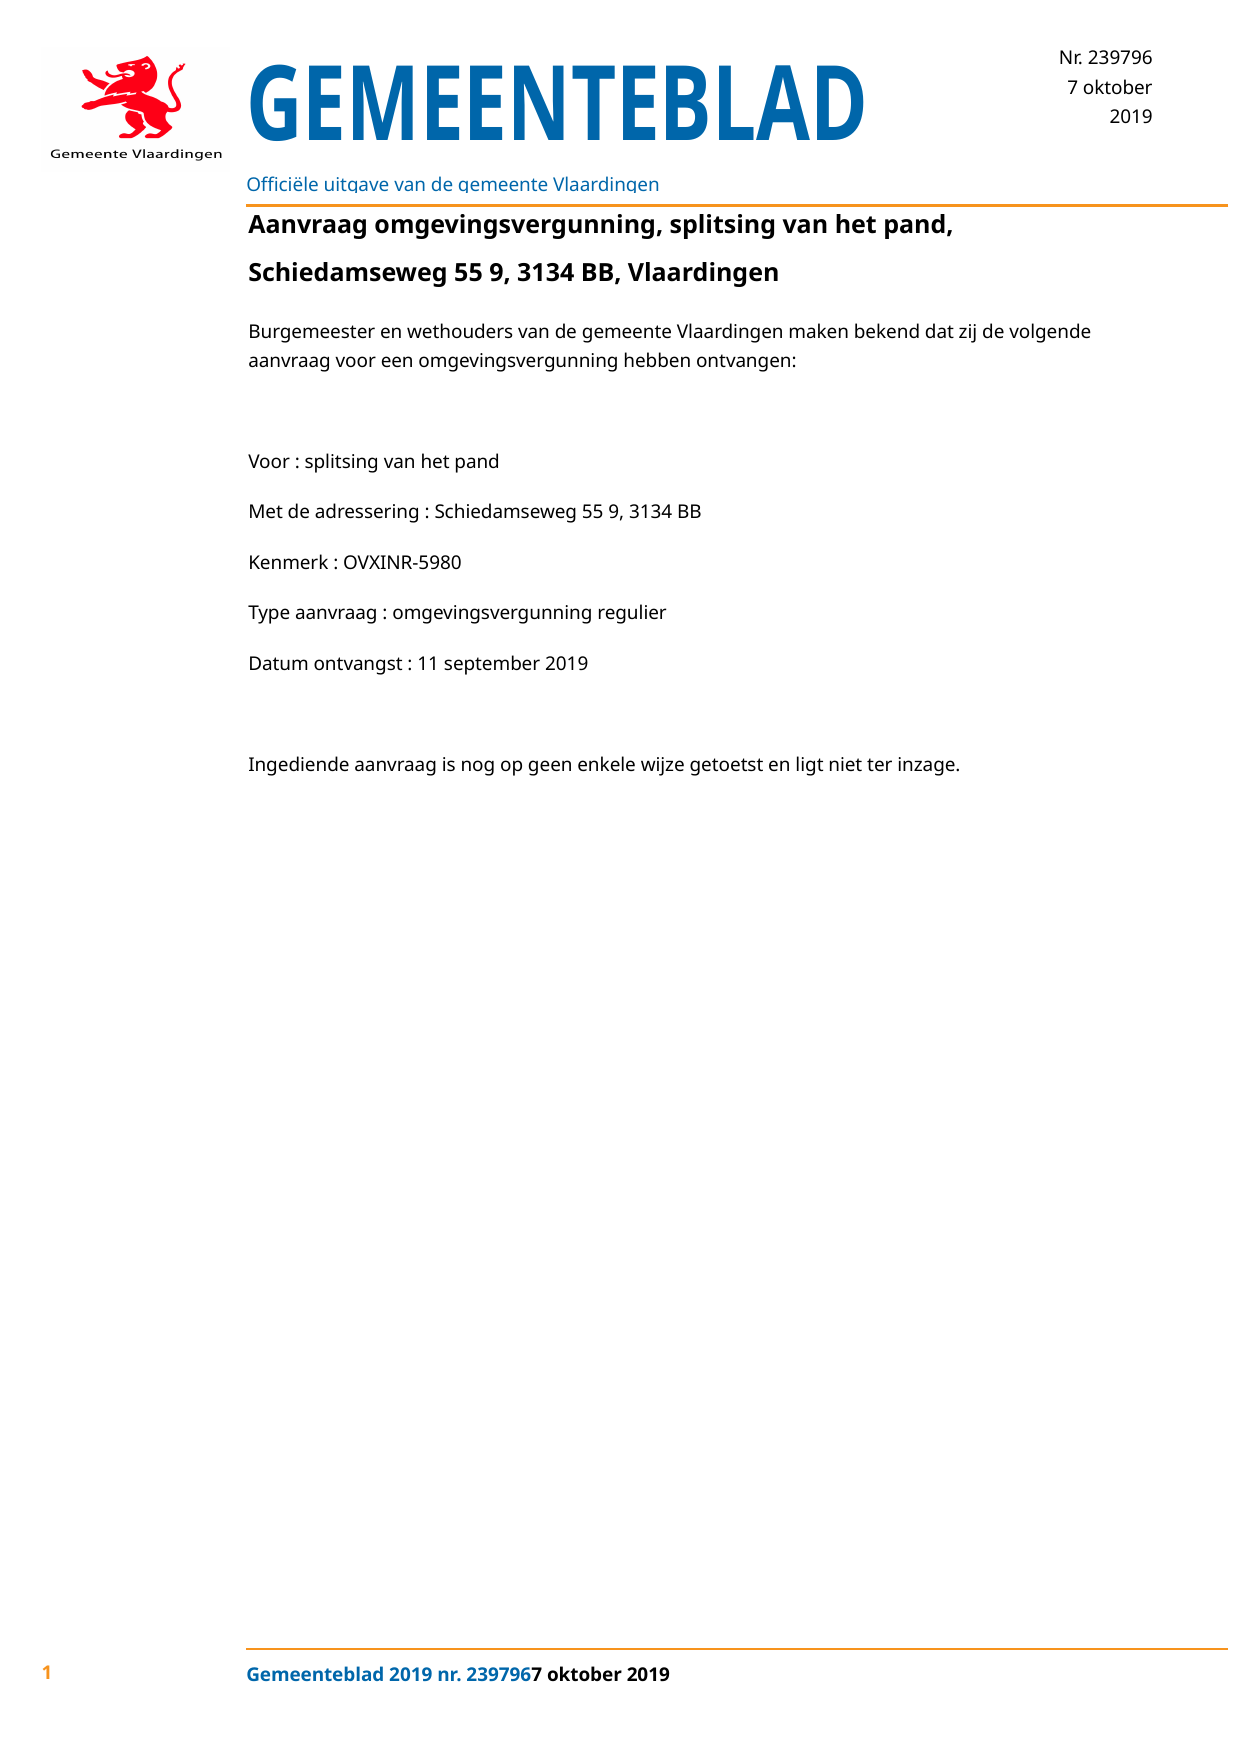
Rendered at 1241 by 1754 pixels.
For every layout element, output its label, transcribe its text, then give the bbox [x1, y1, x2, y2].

text Kenmerk : OVXINR-5980 [248, 549, 1152, 575]
text Type aanvraag : omgevingsvergunning regulier [248, 599, 1152, 625]
text Aanvraag omgevingsvergunning, splitsing van het pand, Schiedamseweg 55 9, 3134 BB, Vlaardingen [248, 207, 1152, 288]
text Voor : splitsing van het pand [248, 448, 1152, 474]
text Datum ontvangst : 11 september 2019 [248, 650, 1152, 676]
text Ingediende aanvraag is nog op geen enkele wijze getoetst en ligt niet ter inzage. [248, 751, 1152, 777]
text Met de adressering : Schiedamseweg 55 9, 3134 BB [248, 499, 1152, 524]
picture [41, 47, 231, 172]
text Burgemeester en wethouders van de gemeente Vlaardingen maken bekend dat zij de volgende aanvraag voor een omgevingsvergunning hebben ontvangen: [248, 318, 1152, 373]
